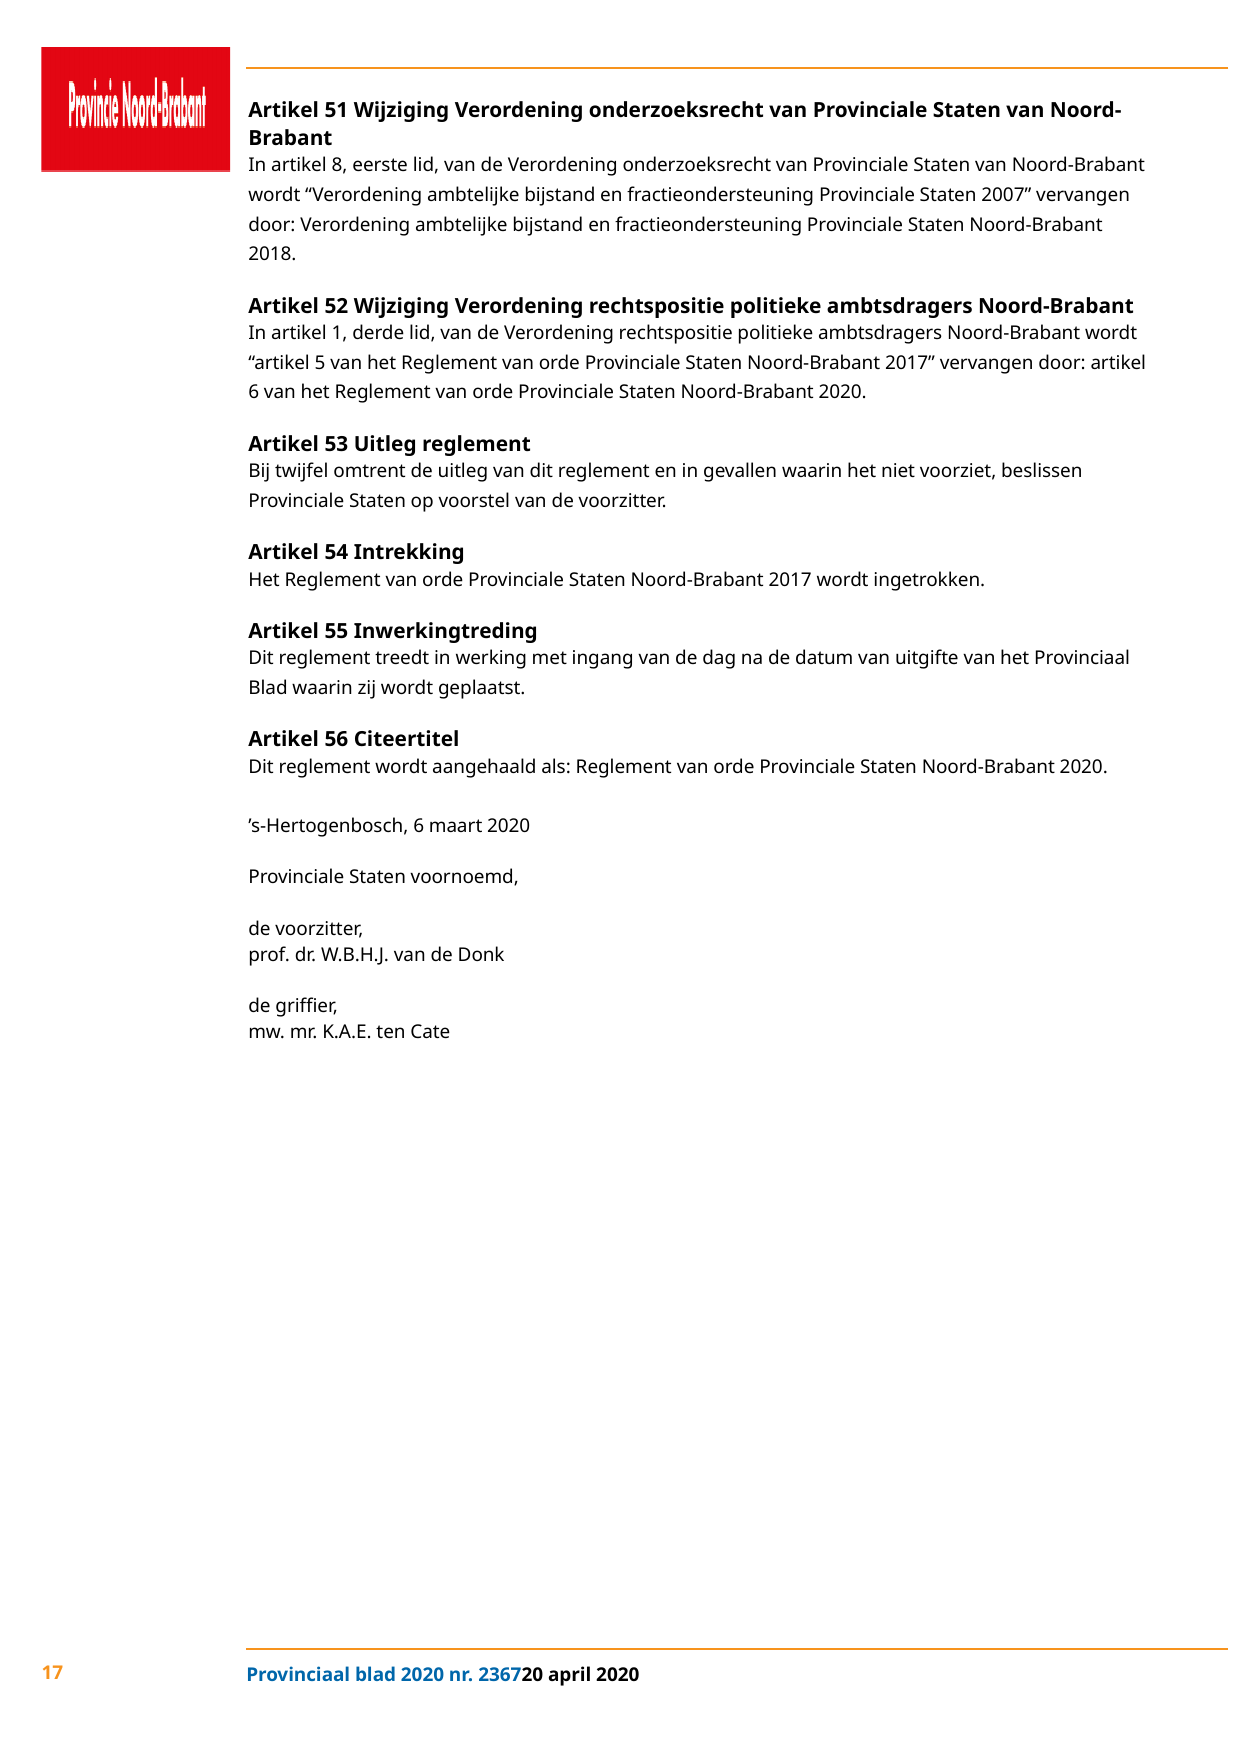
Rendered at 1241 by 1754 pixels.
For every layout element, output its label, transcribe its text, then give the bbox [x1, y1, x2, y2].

text Artikel 53 Uitleg reglement [248, 429, 1152, 457]
text mw. mr. K.A.E. ten Cate [248, 1018, 1152, 1044]
text Artikel 56 Citeertitel [248, 724, 1152, 753]
text Dit reglement treedt in werking met ingang van de dag na de datum van uitgifte van het Provinciaal Blad waarin zij wordt geplaatst. [248, 644, 1152, 700]
text Het Reglement van orde Provinciale Staten Noord-Brabant 2017 wordt ingetrokken. [248, 566, 1152, 591]
text Artikel 54 Intrekking [248, 537, 1152, 566]
picture [41, 47, 231, 172]
text Dit reglement wordt aangehaald als: Reglement van orde Provinciale Staten Noord-Brabant 2020. [248, 753, 1152, 779]
text Bij twijfel omtrent de uitleg van dit reglement en in gevallen waarin het niet voorziet, beslissen Provinciale Staten op voorstel van de voorzitter. [248, 457, 1152, 513]
text Provinciale Staten voornoemd, [248, 864, 1152, 889]
text prof. dr. W.B.H.J. van de Donk [248, 941, 1152, 967]
text In artikel 1, derde lid, van de Verordening rechtspositie politieke ambtsdragers Noord-Brabant wordt “artikel 5 van het Reglement van orde Provinciale Staten Noord-Brabant 2017” vervangen door: artikel 6 van het Reglement van orde Provinciale Staten Noord-Brabant 2020. [248, 319, 1152, 404]
text Artikel 51 Wijziging Verordening onderzoeksrecht van Provinciale Staten van Noord-Brabant [248, 95, 1152, 152]
text In artikel 8, eerste lid, van de Verordening onderzoeksrecht van Provinciale Staten van Noord-Brabant wordt “Verordening ambtelijke bijstand en fractieondersteuning Provinciale Staten 2007” vervangen door: Verordening ambtelijke bijstand en fractieondersteuning Provinciale Staten Noord-Brabant 2018. [248, 152, 1152, 266]
text de voorzitter, [248, 915, 1152, 941]
text de griffier, [248, 992, 1152, 1018]
text Artikel 55 Inwerkingtreding [248, 616, 1152, 644]
text ’s-Hertogenbosch, 6 maart 2020 [248, 812, 1152, 838]
text Artikel 52 Wijziging Verordening rechtspositie politieke ambtsdragers Noord-Brabant [248, 291, 1152, 319]
